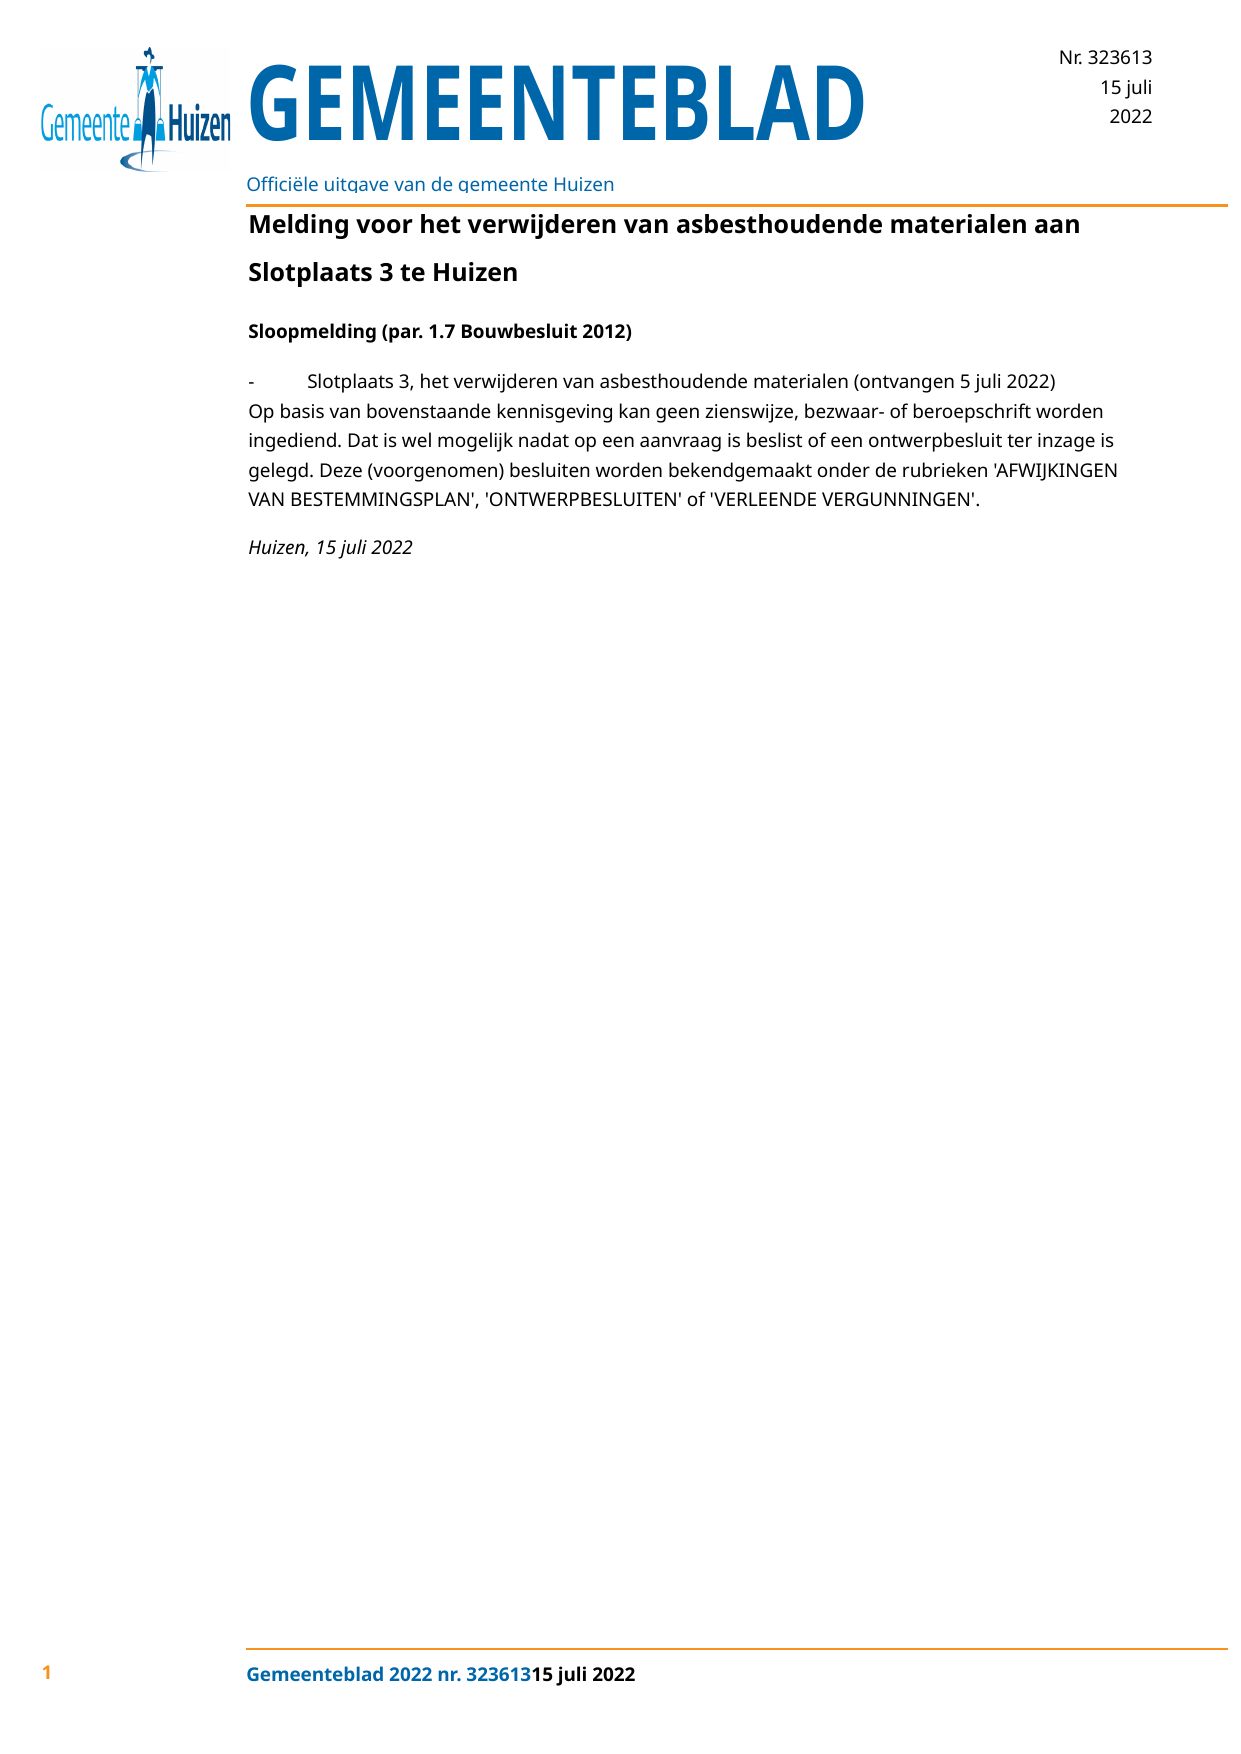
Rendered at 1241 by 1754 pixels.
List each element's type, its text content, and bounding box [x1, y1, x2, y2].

picture [41, 47, 231, 172]
text Huizen, 15 juli 2022 [248, 534, 1152, 560]
text Melding voor het verwijderen van asbesthoudende materialen aan Slotplaats 3 te Huizen [248, 207, 1152, 288]
list Slotplaats 3, het verwijderen van asbesthoudende materialen (ontvangen 5 juli 2022) [248, 368, 1152, 394]
text Op basis van bovenstaande kennisgeving kan geen zienswijze, bezwaar- of beroepschrift worden ingediend. Dat is wel mogelijk nadat op een aanvraag is beslist of een ontwerpbesluit ter inzage is gelegd. Deze (voorgenomen) besluiten worden bekendgemaakt onder de rubrieken 'AFWIJKINGEN VAN BESTEMMINGSPLAN', 'ONTWERPBESLUITEN' of 'VERLEENDE VERGUNNINGEN'. [248, 398, 1152, 512]
text Sloopmelding (par. 1.7 Bouwbesluit 2012) [248, 318, 1152, 344]
